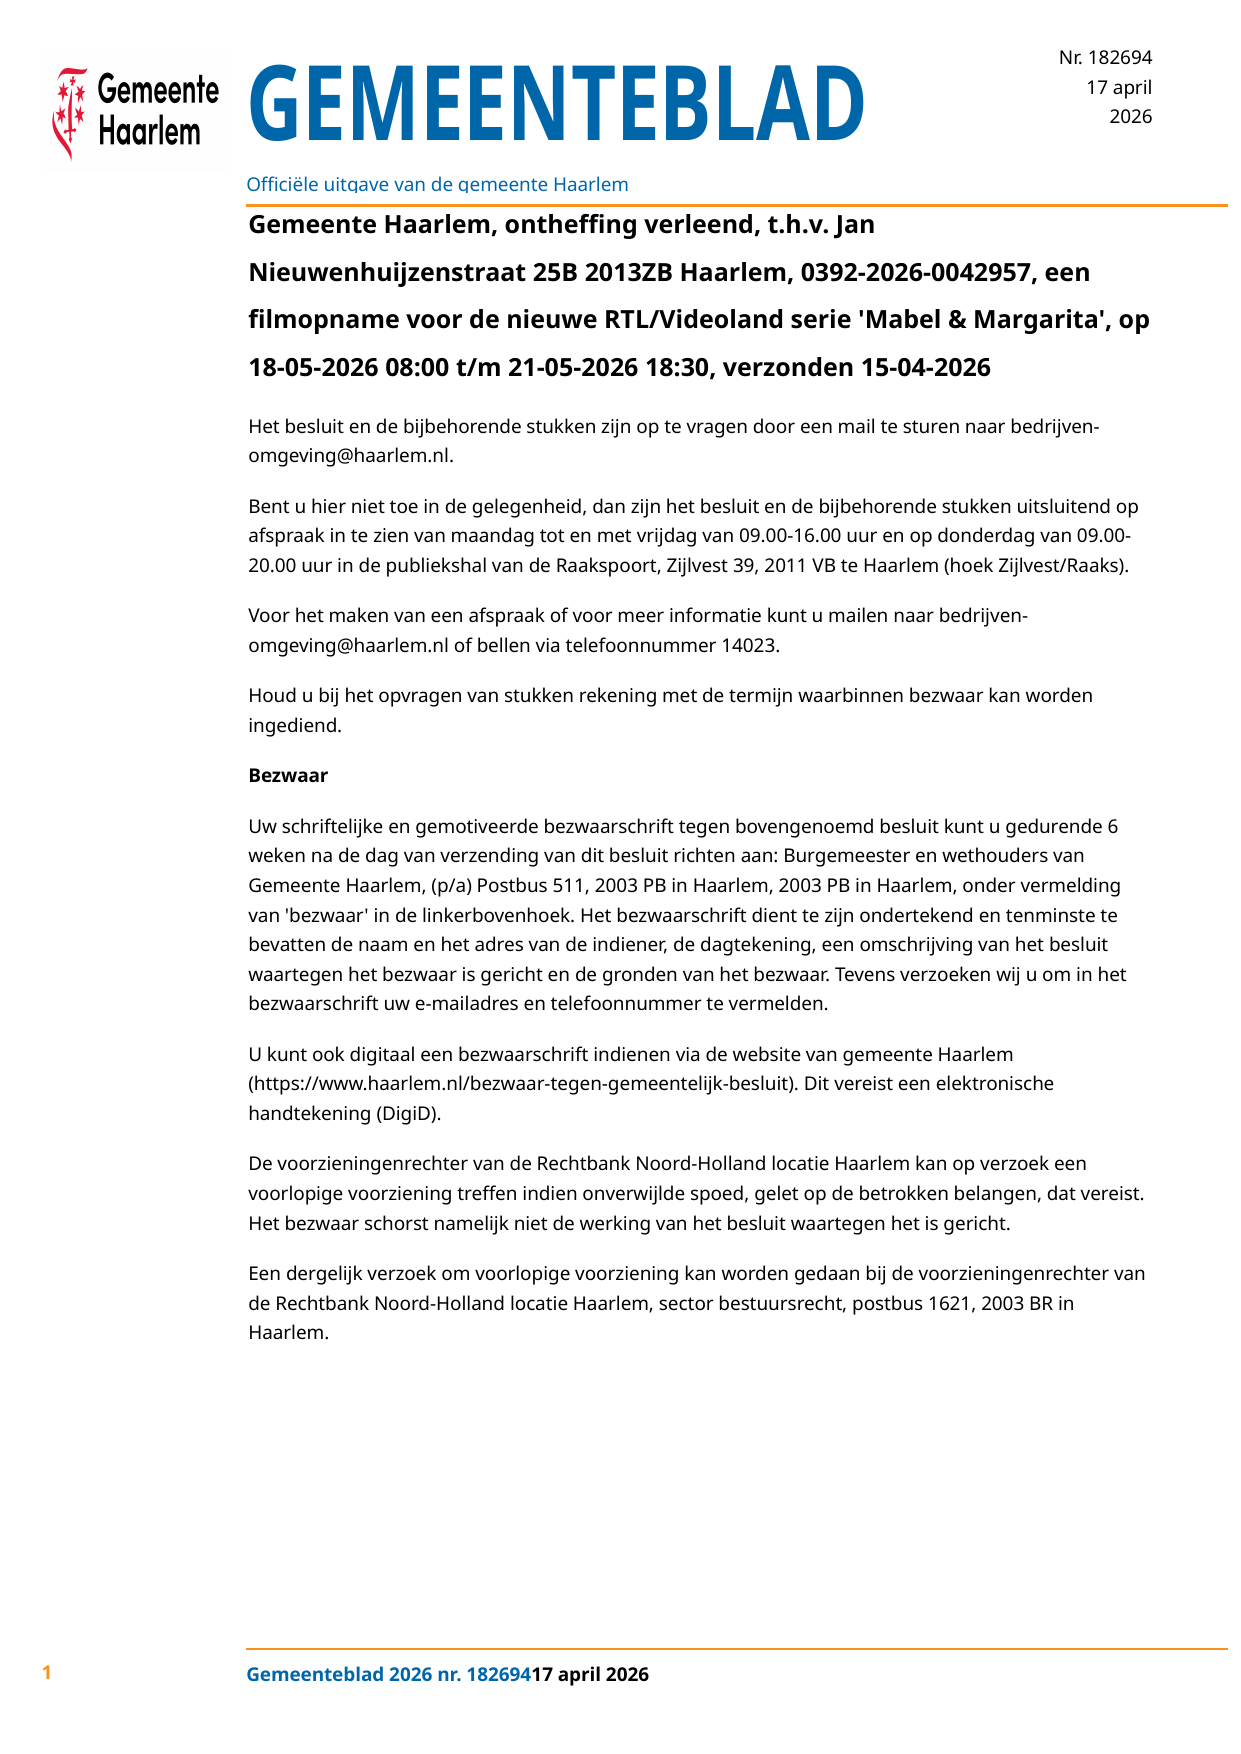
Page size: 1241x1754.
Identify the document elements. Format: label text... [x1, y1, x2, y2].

text Gemeente Haarlem, ontheffing verleend, t.h.v. Jan Nieuwenhuijzenstraat 25B 2013ZB Haarlem, 0392-2026-0042957, een filmopname voor de nieuwe RTL/Videoland serie 'Mabel & Margarita', op 18-05-2026 08:00 t/m 21-05-2026 18:30, verzonden 15-04-2026 [248, 207, 1152, 384]
text Houd u bij het opvragen van stukken rekening met de termijn waarbinnen bezwaar kan worden ingediend. [248, 683, 1152, 738]
text Een dergelijk verzoek om voorlopige voorziening kan worden gedaan bij de voorzieningenrechter van de Rechtbank Noord-Holland locatie Haarlem, sector bestuursrecht, postbus 1621, 2003 BR in Haarlem. [248, 1260, 1152, 1345]
picture [41, 47, 231, 172]
text Voor het maken van een afspraak of voor meer informatie kunt u mailen naar bedrijven-omgeving@haarlem.nl of bellen via telefoonnummer 14023. [248, 603, 1152, 658]
text Bezwaar [248, 763, 1152, 788]
text Uw schriftelijke en gemotiveerde bezwaarschrift tegen bovengenoemd besluit kunt u gedurende 6 weken na de dag van verzending van dit besluit richten aan: Burgemeester en wethouders van Gemeente Haarlem, (p/a) Postbus 511, 2003 PB in Haarlem, 2003 PB in Haarlem, onder vermelding van 'bezwaar' in de linkerbovenhoek. Het bezwaarschrift dient te zijn ondertekend en tenminste te bevatten de naam en het adres van de indiener, de dagtekening, een omschrijving van het besluit waartegen het bezwaar is gericht en de gronden van het bezwaar. Tevens verzoeken wij u om in het bezwaarschrift uw e-mailadres en telefoonnummer te vermelden. [248, 813, 1152, 1016]
text Bent u hier niet toe in de gelegenheid, dan zijn het besluit en de bijbehorende stukken uitsluitend op afspraak in te zien van maandag tot en met vrijdag van 09.00-16.00 uur en op donderdag van 09.00-20.00 uur in de publiekshal van de Raakspoort, Zijlvest 39, 2011 VB te Haarlem (hoek Zijlvest/Raaks). [248, 493, 1152, 578]
text De voorzieningenrechter van de Rechtbank Noord-Holland locatie Haarlem kan op verzoek een voorlopige voorziening treffen indien onverwijlde spoed, gelet op de betrokken belangen, dat vereist. Het bezwaar schorst namelijk niet de werking van het besluit waartegen het is gericht. [248, 1151, 1152, 1236]
text Het besluit en de bijbehorende stukken zijn op te vragen door een mail te sturen naar bedrijven-omgeving@haarlem.nl. [248, 413, 1152, 468]
text U kunt ook digitaal een bezwaarschrift indienen via de website van gemeente Haarlem (https://www.haarlem.nl/bezwaar-tegen-gemeentelijk-besluit). Dit vereist een elektronische handtekening (DigiD). [248, 1041, 1152, 1126]
